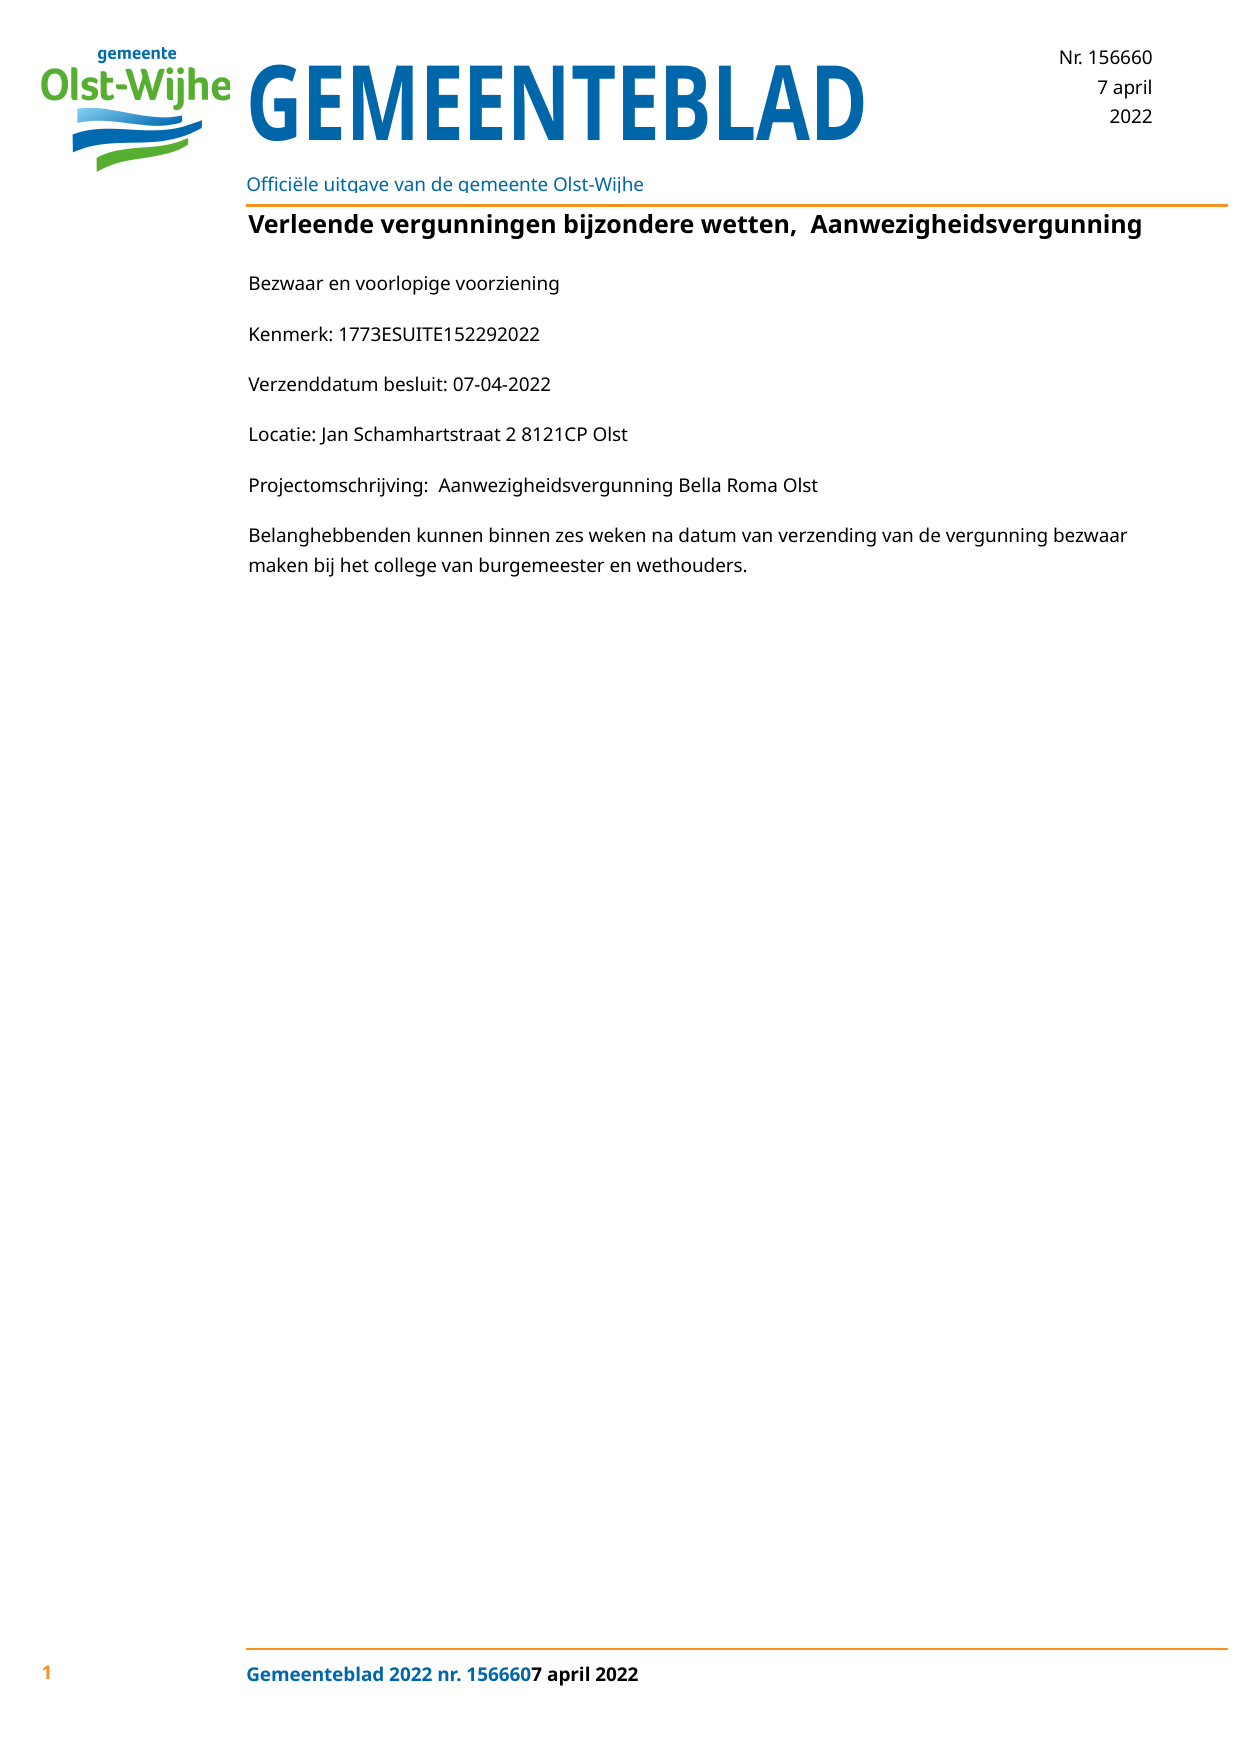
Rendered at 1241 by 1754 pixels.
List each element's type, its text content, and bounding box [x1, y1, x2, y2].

text Kenmerk: 1773ESUITE152292022 [248, 321, 1152, 346]
text Belanghebbenden kunnen binnen zes weken na datum van verzending van de vergunning bezwaar maken bij het college van burgemeester en wethouders. [248, 522, 1152, 578]
text Projectomschrijving: Aanwezigheidsvergunning Bella Roma Olst [248, 472, 1152, 498]
text Verleende vergunningen bijzondere wetten, Aanwezigheidsvergunning [248, 207, 1152, 241]
text Locatie: Jan Schamhartstraat 2 8121CP Olst [248, 422, 1152, 447]
text Verzenddatum besluit: 07-04-2022 [248, 371, 1152, 397]
text Bezwaar en voorlopige voorziening [248, 270, 1152, 296]
picture [41, 47, 231, 172]
